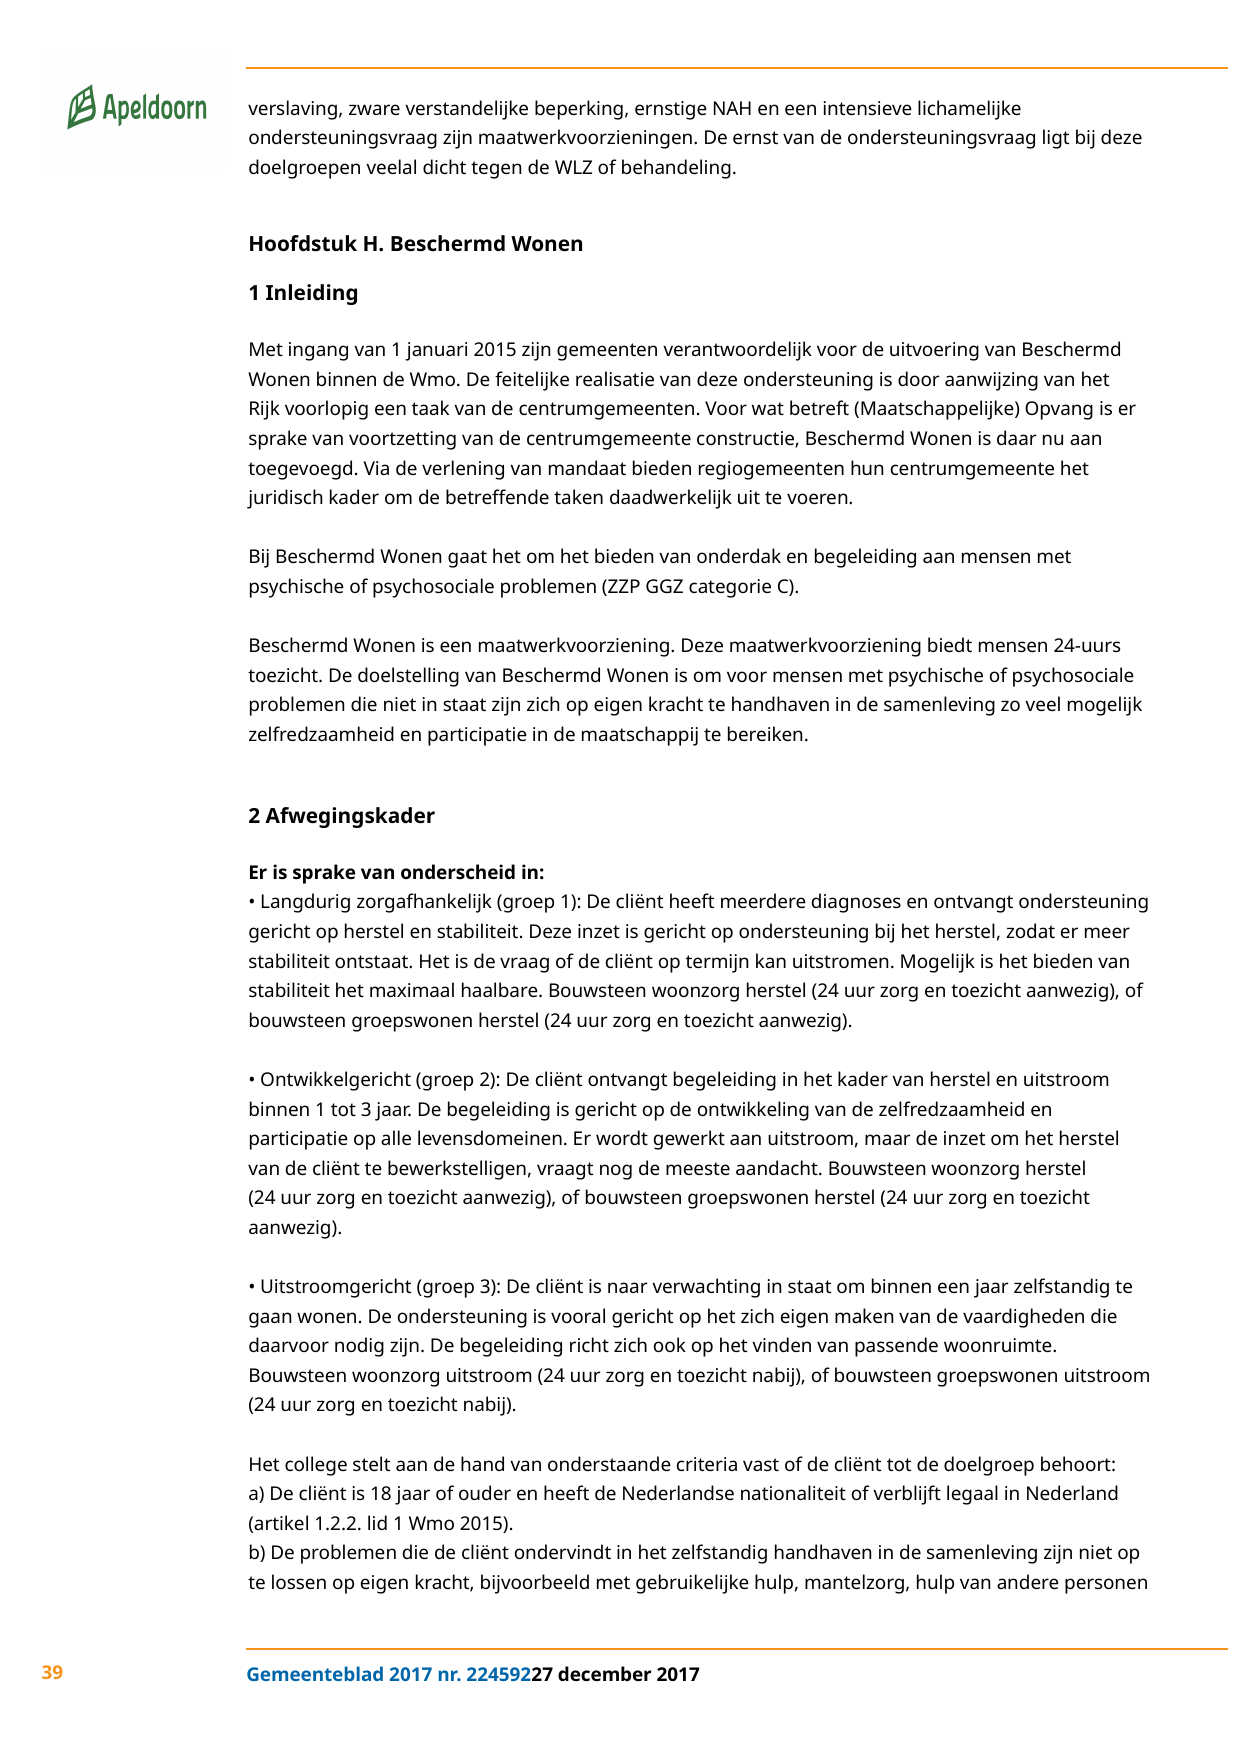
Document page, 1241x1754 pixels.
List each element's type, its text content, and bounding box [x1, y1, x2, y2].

text Met ingang van 1 januari 2015 zijn gemeenten verantwoordelijk voor de uitvoering van Beschermd [248, 336, 1152, 362]
text • Uitstroomgericht (groep 3): De cliënt is naar verwachting in staat om binnen een jaar zelfstandig te gaan wonen. De ondersteuning is vooral gericht op het zich eigen maken van de vaardigheden die daarvoor nodig zijn. De begeleiding richt zich ook op het vinden van passende woonruimte. Bouwsteen woonzorg uitstroom (24 uur zorg en toezicht nabij), of bouwsteen groepswonen uitstroom (24 uur zorg en toezicht nabij). [248, 1273, 1152, 1417]
text juridisch kader om de betreffende taken daadwerkelijk uit te voeren. [248, 484, 1152, 510]
text • Ontwikkelgericht (groep 2): De cliënt ontvangt begeleiding in het kader van herstel en uitstroom binnen 1 tot 3 jaar. De begeleiding is gericht op de ontwikkeling van de zelfredzaamheid en participatie op alle levensdomeinen. Er wordt gewerkt aan uitstroom, maar de inzet om het herstel van de cliënt te bewerkstelligen, vraagt nog de meeste aandacht. Bouwsteen woonzorg herstel [248, 1066, 1152, 1181]
text (24 uur zorg en toezicht aanwezig), of bouwsteen groepswonen herstel (24 uur zorg en toezicht aanwezig). [248, 1184, 1152, 1240]
text Beschermd Wonen is een maatwerkvoorziening. Deze maatwerkvoorziening biedt mensen 24-uurs [248, 632, 1152, 658]
text Het college stelt aan de hand van onderstaande criteria vast of de cliënt tot de doelgroep behoort: [248, 1451, 1152, 1476]
text 1 Inleiding [248, 278, 1152, 307]
text toegevoegd. Via de verlening van mandaat bieden regiogemeenten hun centrumgemeente het [248, 455, 1152, 481]
text Bij Beschermd Wonen gaat het om het bieden van onderdak en begeleiding aan mensen met [248, 543, 1152, 569]
text verslaving, zware verstandelijke beperking, ernstige NAH en een intensieve lichamelijke ondersteuningsvraag zijn maatwerkvoorzieningen. De ernst van de ondersteuningsvraag ligt bij deze doelgroepen veelal dicht tegen de WLZ of behandeling. [248, 95, 1152, 180]
text Er is sprake van onderscheid in: [248, 859, 1152, 885]
text • Langdurig zorgafhankelijk (groep 1): De cliënt heeft meerdere diagnoses en ontvangt ondersteuning gericht op herstel en stabiliteit. Deze inzet is gericht op ondersteuning bij het herstel, zodat er meer stabiliteit ontstaat. Het is de vraag of de cliënt op termijn kan uitstromen. Mogelijk is het bieden van stabiliteit het maximaal haalbare. Bouwsteen woonzorg herstel (24 uur zorg en toezicht aanwezig), of bouwsteen groepswonen herstel (24 uur zorg en toezicht aanwezig). [248, 889, 1152, 1033]
text Wonen binnen de Wmo. De feitelijke realisatie van deze ondersteuning is door aanwijzing van het [248, 366, 1152, 392]
text 2 Afwegingskader [248, 801, 1152, 829]
text toezicht. De doelstelling van Beschermd Wonen is om voor mensen met psychische of psychosociale [248, 662, 1152, 688]
text zelfredzaamheid en participatie in de maatschappij te bereiken. [248, 721, 1152, 747]
text sprake van voortzetting van de centrumgemeente constructie, Beschermd Wonen is daar nu aan [248, 425, 1152, 451]
text b) De problemen die de cliënt ondervindt in het zelfstandig handhaven in de samenleving zijn niet op te lossen op eigen kracht, bijvoorbeeld met gebruikelijke hulp, mantelzorg, hulp van andere personen [248, 1539, 1152, 1595]
text psychische of psychosociale problemen (ZZP GGZ categorie C). [248, 573, 1152, 599]
text a) De cliënt is 18 jaar of ouder en heeft de Nederlandse nationaliteit of verblijft legaal in Nederland (artikel 1.2.2. lid 1 Wmo 2015). [248, 1480, 1152, 1536]
text Rijk voorlopig een taak van de centrumgemeenten. Voor wat betreft (Maatschappelijke) Opvang is er [248, 396, 1152, 421]
text Hoofdstuk H. Beschermd Wonen [248, 229, 1152, 258]
text problemen die niet in staat zijn zich op eigen kracht te handhaven in de samenleving zo veel mogelijk [248, 691, 1152, 717]
picture [41, 47, 231, 172]
